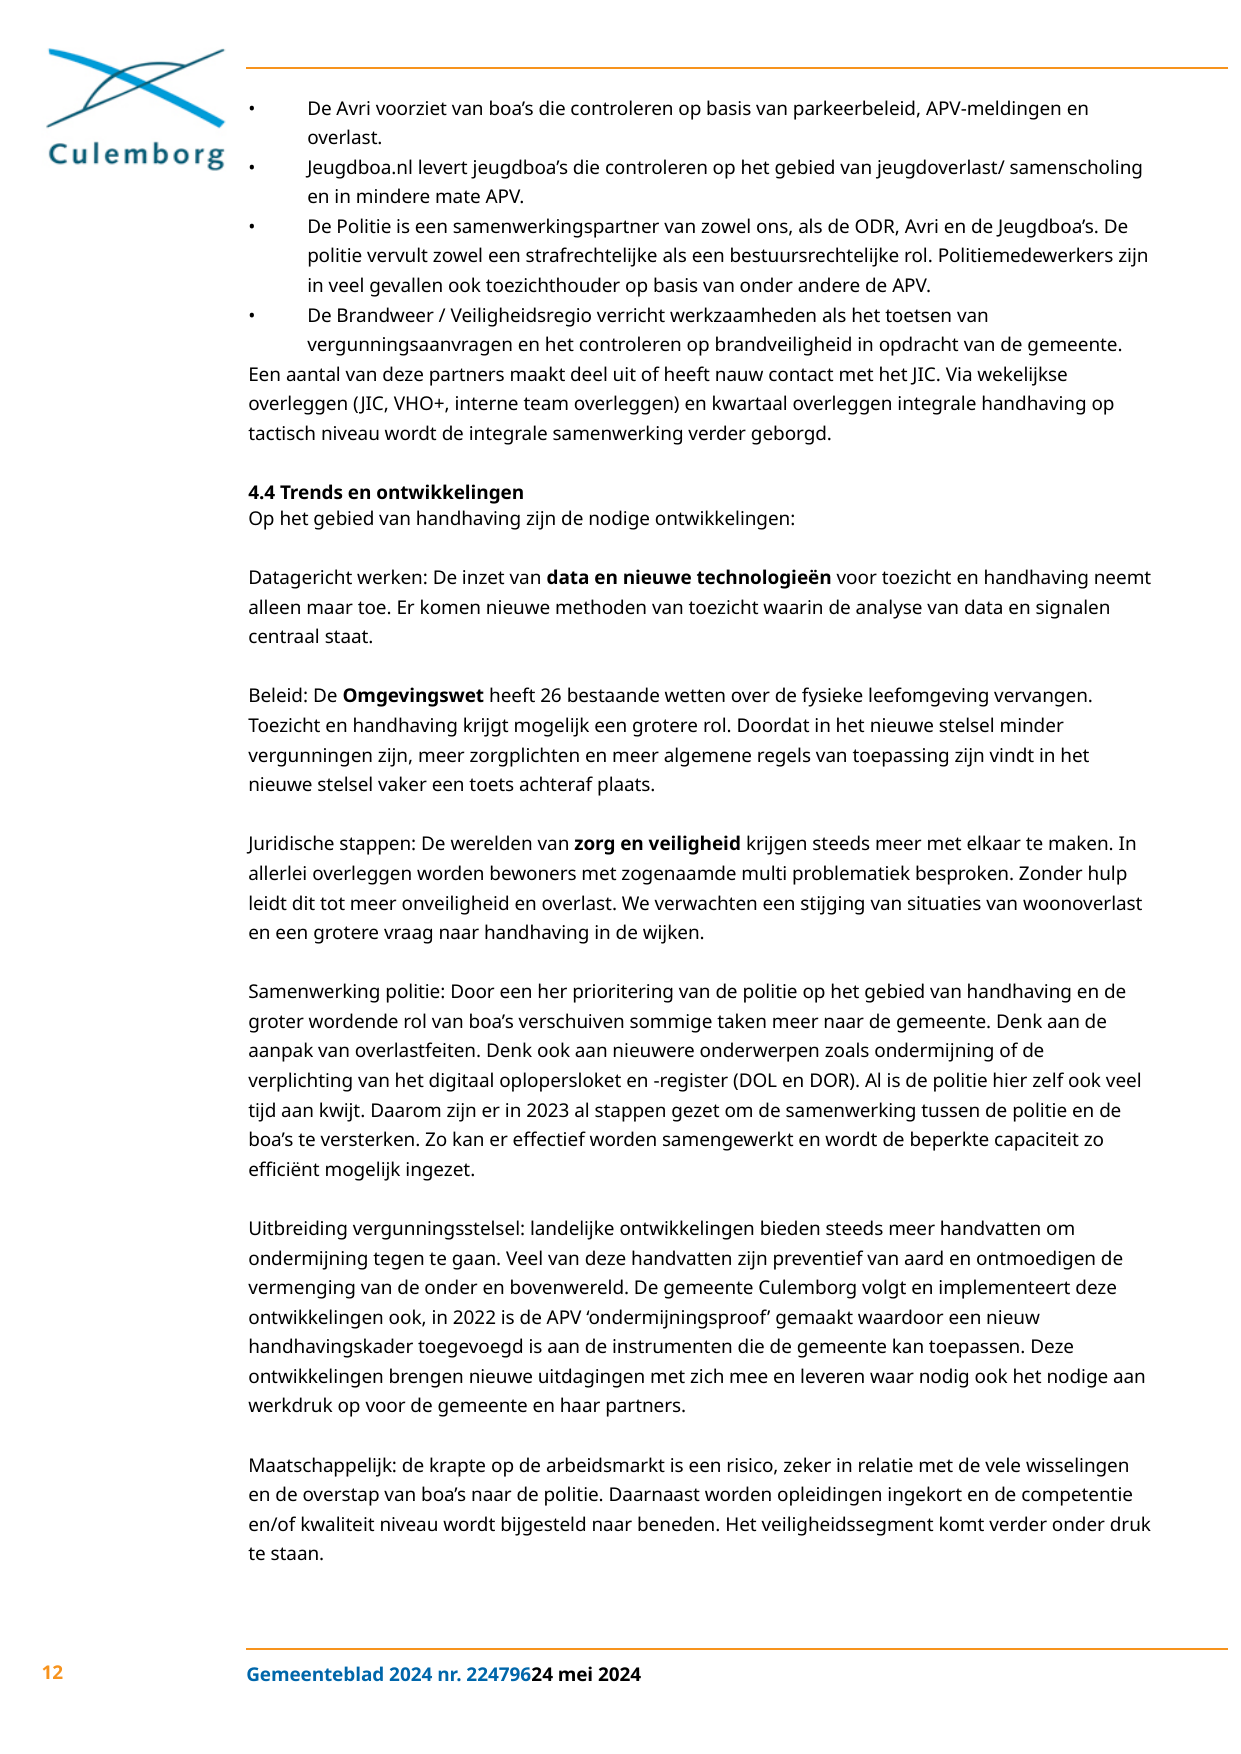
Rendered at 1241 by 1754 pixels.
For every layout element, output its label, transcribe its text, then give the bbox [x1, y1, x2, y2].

text Op het gebied van handhaving zijn de nodige ontwikkelingen: [248, 505, 1152, 531]
text Samenwerking politie: Door een her prioritering van de politie op het gebied van handhaving en de groter wordende rol van boa’s verschuiven sommige taken meer naar de gemeente. Denk aan de aanpak van overlastfeiten. Denk ook aan nieuwere onderwerpen zoals ondermijning of de verplichting van het digitaal oplopersloket en -register (DOL en DOR). Al is de politie hier zelf ook veel tijd aan kwijt. Daarom zijn er in 2023 al stappen gezet om de samenwerking tussen de politie en de boa’s te versterken. Zo kan er effectief worden samengewerkt en wordt de beperkte capaciteit zo efficiënt mogelijk ingezet. [248, 978, 1152, 1182]
list De Avri voorziet van boa’s die controleren op basis van parkeerbeleid, APV-meldingen en overlast. [248, 95, 1152, 150]
list Jeugdboa.nl levert jeugdboa’s die controleren op het gebied van jeugdoverlast/ samenscholing en in mindere mate APV. [248, 154, 1152, 209]
text 4.4 Trends en ontwikkelingen [248, 479, 1152, 505]
picture [41, 47, 231, 172]
text Datagericht werken: De inzet van data en nieuwe technologieën voor toezicht en handhaving neemt alleen maar toe. Er komen nieuwe methoden van toezicht waarin de analyse van data en signalen centraal staat. [248, 564, 1152, 649]
list De Brandweer / Veiligheidsregio verricht werkzaamheden als het toetsen van vergunningsaanvragen en het controleren op brandveiligheid in opdracht van de gemeente. [248, 302, 1152, 357]
text Juridische stappen: De werelden van zorg en veiligheid krijgen steeds meer met elkaar te maken. In allerlei overleggen worden bewoners met zogenaamde multi problematiek besproken. Zonder hulp leidt dit tot meer onveiligheid en overlast. We verwachten een stijging van situaties van woonoverlast en een grotere vraag naar handhaving in de wijken. [248, 831, 1152, 945]
list De Politie is een samenwerkingspartner van zowel ons, als de ODR, Avri en de Jeugdboa’s. De politie vervult zowel een strafrechtelijke als een bestuursrechtelijke rol. Politiemedewerkers zijn in veel gevallen ook toezichthouder op basis van onder andere de APV. [248, 213, 1152, 298]
text Beleid: De Omgevingswet heeft 26 bestaande wetten over de fysieke leefomgeving vervangen. Toezicht en handhaving krijgt mogelijk een grotere rol. Doordat in het nieuwe stelsel minder vergunningen zijn, meer zorgplichten en meer algemene regels van toepassing zijn vindt in het nieuwe stelsel vaker een toets achteraf plaats. [248, 683, 1152, 797]
text Uitbreiding vergunningsstelsel: landelijke ontwikkelingen bieden steeds meer handvatten om ondermijning tegen te gaan. Veel van deze handvatten zijn preventief van aard en ontmoedigen de vermenging van de onder en bovenwereld. De gemeente Culemborg volgt en implementeert deze ontwikkelingen ook, in 2022 is de APV ‘ondermijningsproof’ gemaakt waardoor een nieuw handhavingskader toegevoegd is aan de instrumenten die de gemeente kan toepassen. Deze ontwikkelingen brengen nieuwe uitdagingen met zich mee en leveren waar nodig ook het nodige aan werkdruk op voor de gemeente en haar partners. [248, 1215, 1152, 1418]
text Maatschappelijk: de krapte op de arbeidsmarkt is een risico, zeker in relatie met de vele wisselingen en de overstap van boa’s naar de politie. Daarnaast worden opleidingen ingekort en de competentie en/of kwaliteit niveau wordt bijgesteld naar beneden. Het veiligheidssegment komt verder onder druk te staan. [248, 1452, 1152, 1566]
text Een aantal van deze partners maakt deel uit of heeft nauw contact met het JIC. Via wekelijkse overleggen (JIC, VHO+, interne team overleggen) en kwartaal overleggen integrale handhaving op tactisch niveau wordt de integrale samenwerking verder geborgd. [248, 361, 1152, 446]
